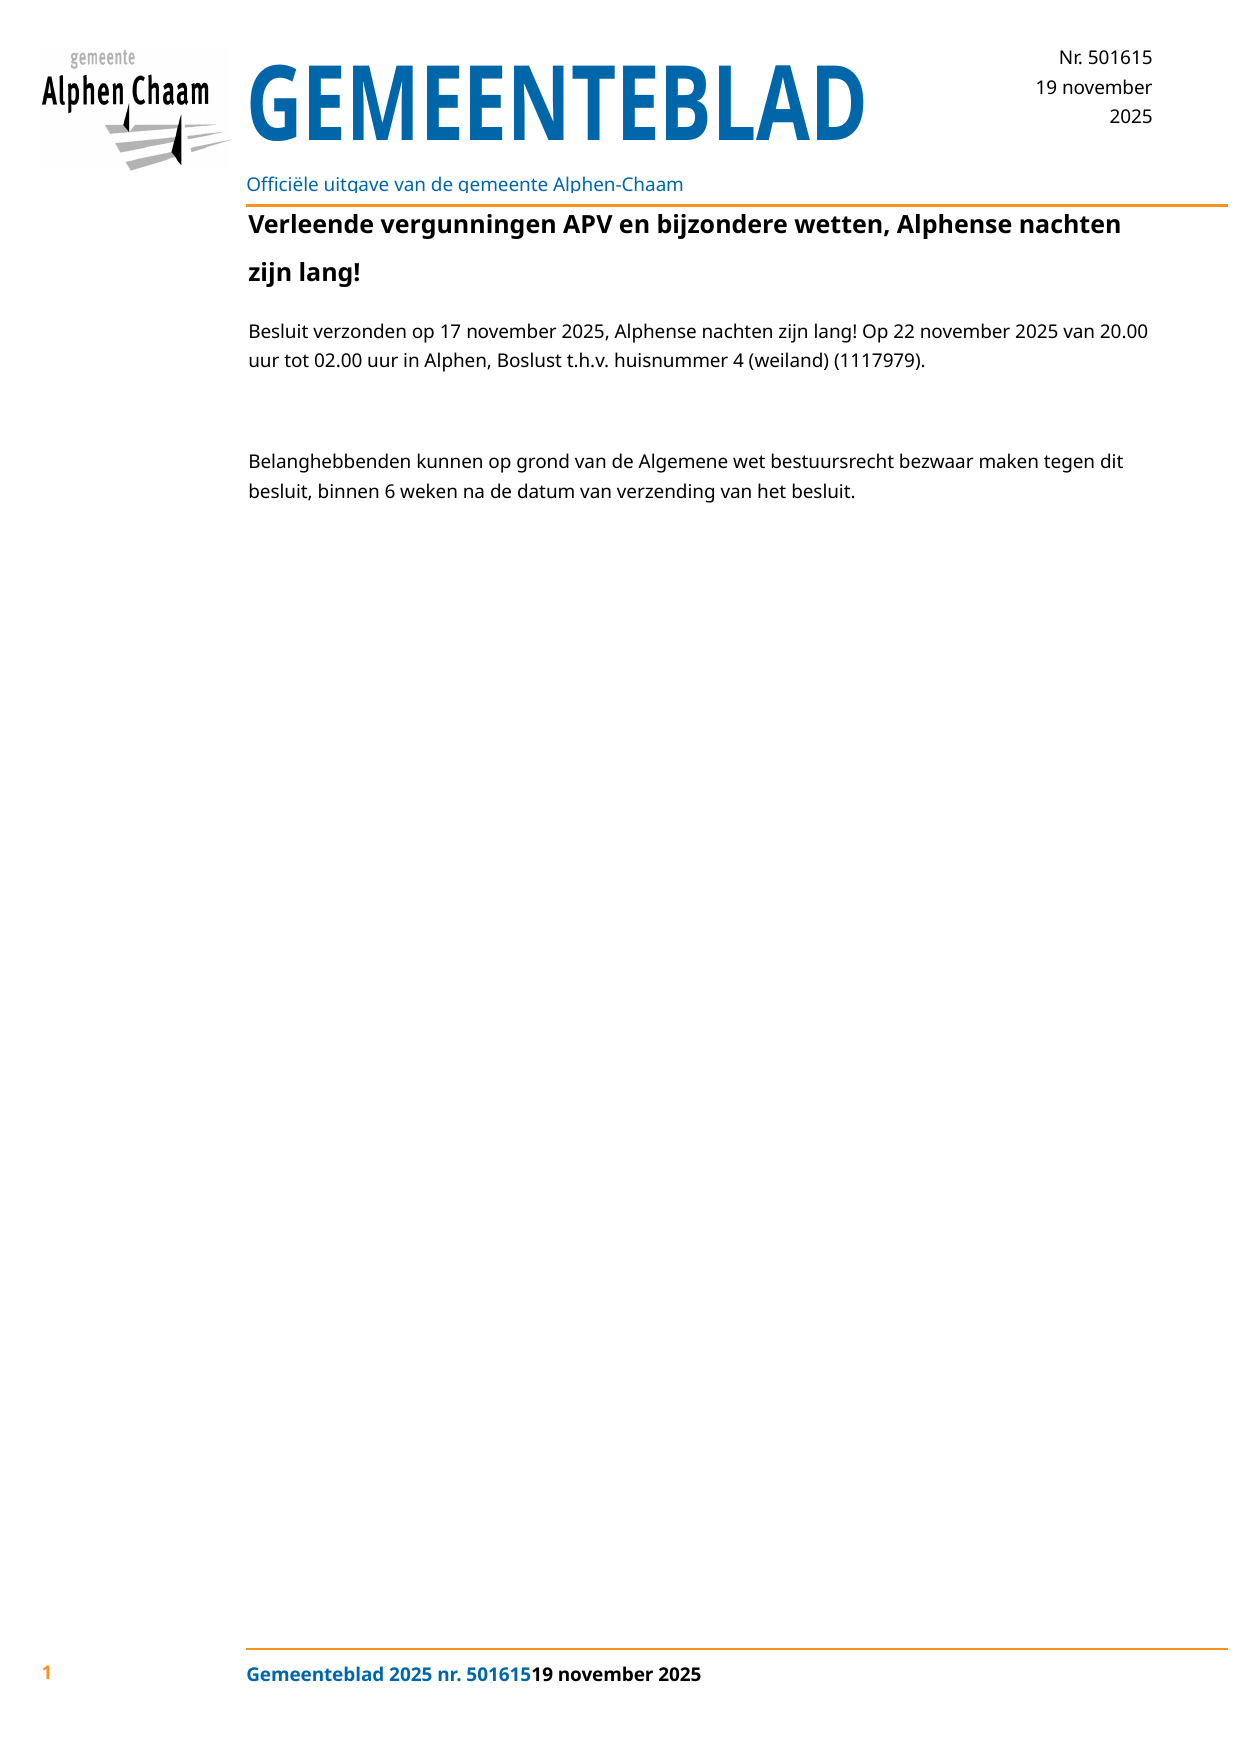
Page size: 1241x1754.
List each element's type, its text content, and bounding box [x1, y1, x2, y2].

text Besluit verzonden op 17 november 2025, Alphense nachten zijn lang! Op 22 november 2025 van 20.00 uur tot 02.00 uur in Alphen, Boslust t.h.v. huisnummer 4 (weiland) (1117979). [248, 318, 1152, 373]
picture [41, 47, 231, 172]
text Belanghebbenden kunnen op grond van de Algemene wet bestuursrecht bezwaar maken tegen dit besluit, binnen 6 weken na de datum van verzending van het besluit. [248, 448, 1152, 504]
text Verleende vergunningen APV en bijzondere wetten, Alphense nachten zijn lang! [248, 207, 1152, 288]
